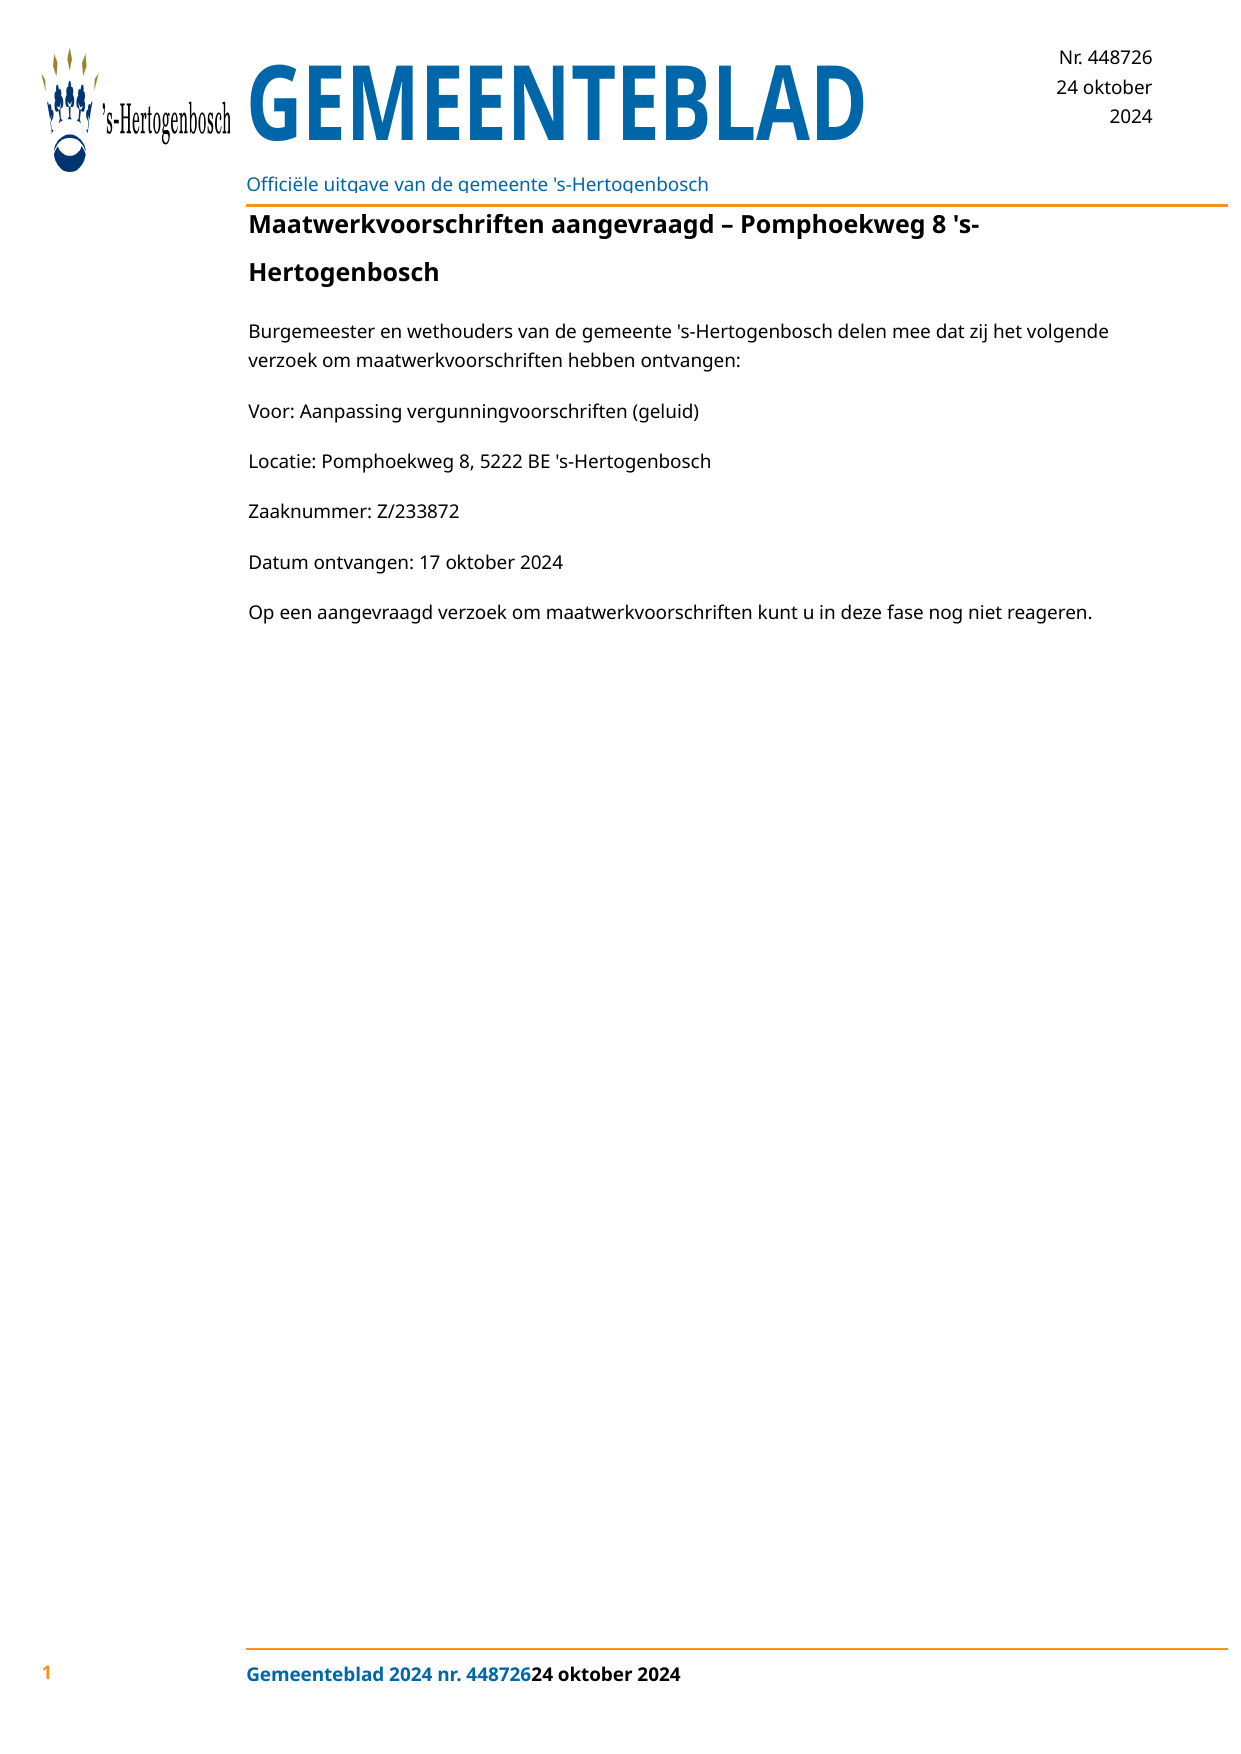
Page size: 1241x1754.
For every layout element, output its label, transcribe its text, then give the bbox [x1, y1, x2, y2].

picture [41, 47, 231, 172]
text Zaaknummer: Z/233872 [248, 499, 1152, 524]
text Datum ontvangen: 17 oktober 2024 [248, 549, 1152, 575]
text Maatwerkvoorschriften aangevraagd – Pomphoekweg 8 's-Hertogenbosch [248, 207, 1152, 288]
text Op een aangevraagd verzoek om maatwerkvoorschriften kunt u in deze fase nog niet reageren. [248, 599, 1152, 625]
text Locatie: Pomphoekweg 8, 5222 BE 's-Hertogenbosch [248, 448, 1152, 474]
text Voor: Aanpassing vergunningvoorschriften (geluid) [248, 398, 1152, 424]
text Burgemeester en wethouders van de gemeente 's-Hertogenbosch delen mee dat zij het volgende verzoek om maatwerkvoorschriften hebben ontvangen: [248, 318, 1152, 373]
